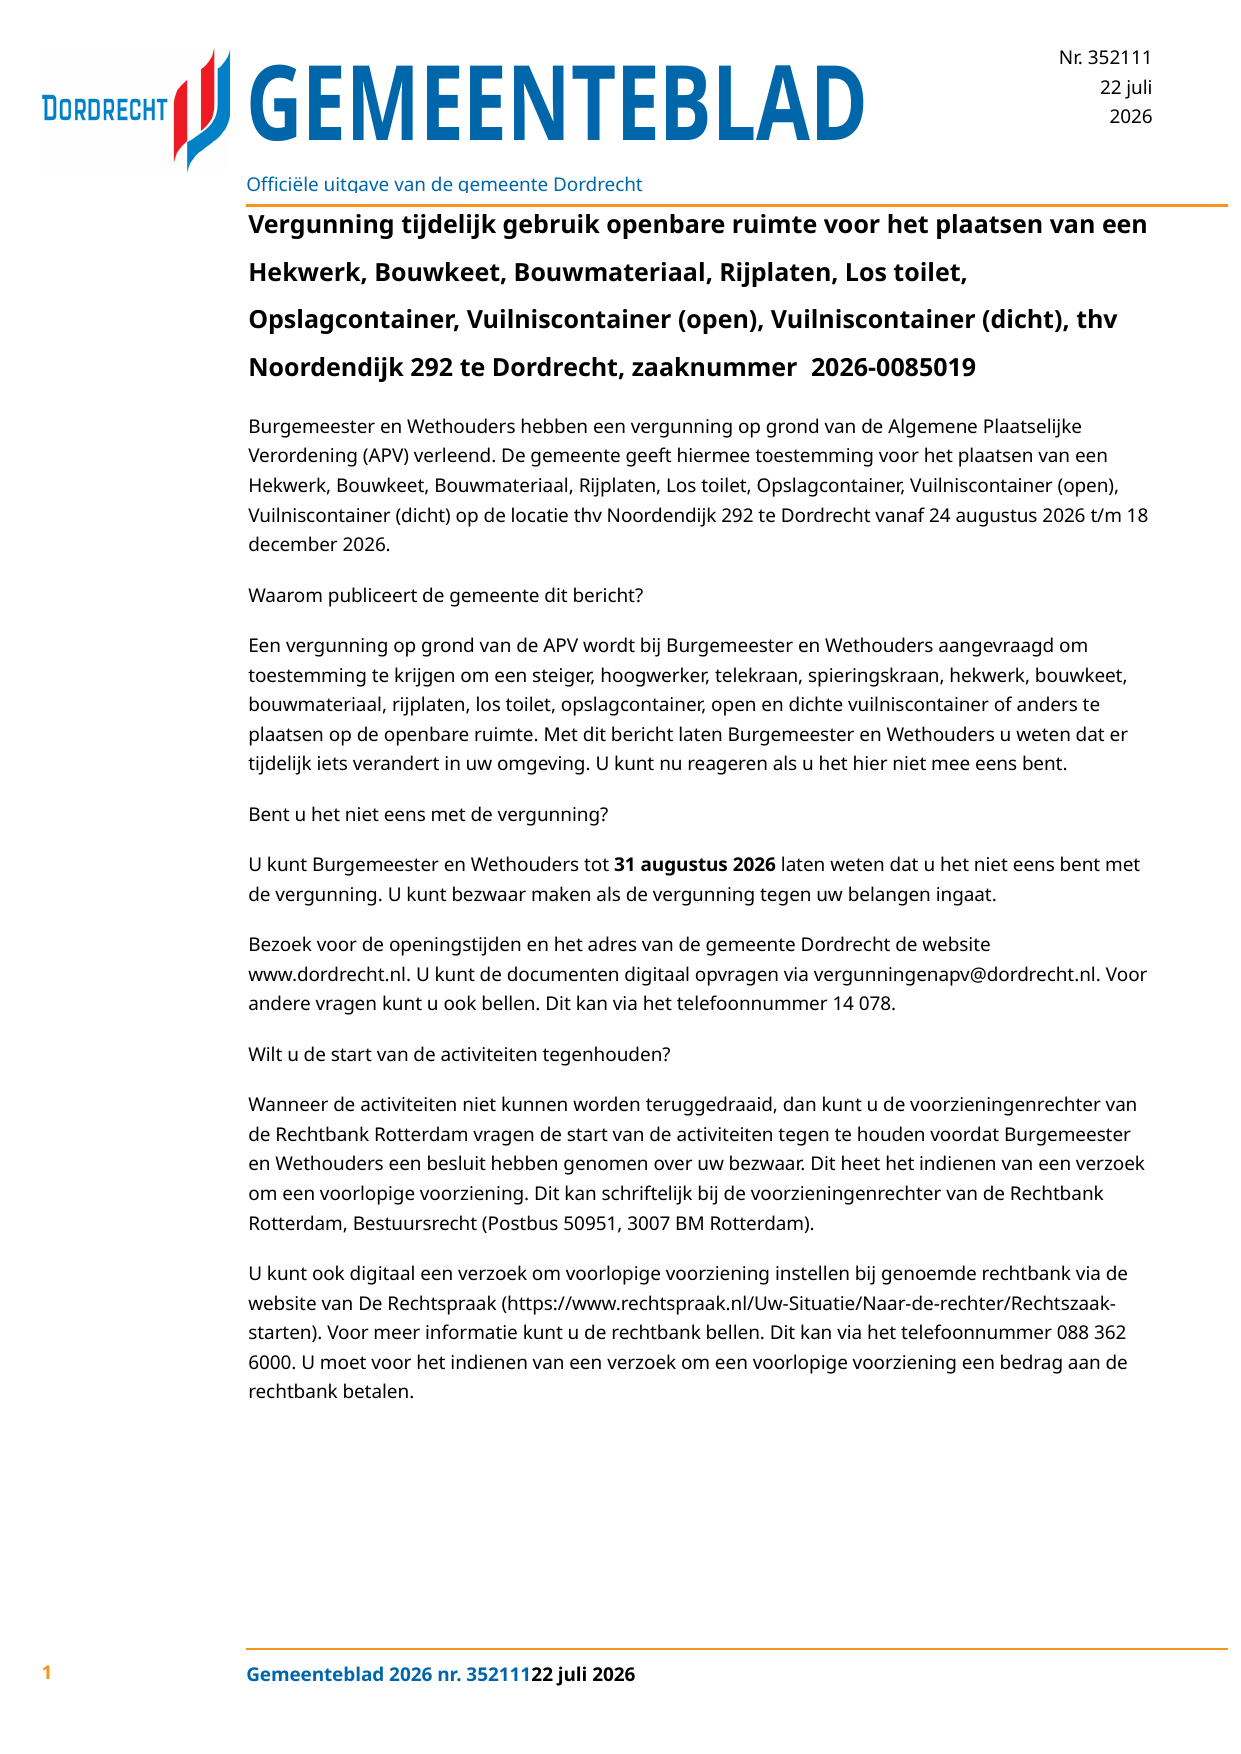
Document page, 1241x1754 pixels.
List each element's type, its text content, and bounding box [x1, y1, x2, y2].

text Bezoek voor de openingstijden en het adres van de gemeente Dordrecht de website www.dordrecht.nl. U kunt de documenten digitaal opvragen via vergunningenapv@dordrecht.nl. Voor andere vragen kunt u ook bellen. Dit kan via het telefoonnummer 14 078. [248, 931, 1152, 1016]
text Een vergunning op grond van de APV wordt bij Burgemeester en Wethouders aangevraagd om toestemming te krijgen om een steiger, hoogwerker, telekraan, spieringskraan, hekwerk, bouwkeet, bouwmateriaal, rijplaten, los toilet, opslagcontainer, open en dichte vuilniscontainer of anders te plaatsen op de openbare ruimte. Met dit bericht laten Burgemeester en Wethouders u weten dat er tijdelijk iets verandert in uw omgeving. U kunt nu reageren als u het hier niet mee eens bent. [248, 632, 1152, 776]
text Burgemeester en Wethouders hebben een vergunning op grond van de Algemene Plaatselijke Verordening (APV) verleend. De gemeente geeft hiermee toestemming voor het plaatsen van een Hekwerk, Bouwkeet, Bouwmateriaal, Rijplaten, Los toilet, Opslagcontainer, Vuilniscontainer (open), Vuilniscontainer (dicht) op de locatie thv Noordendijk 292 te Dordrecht vanaf 24 augustus 2026 t/m 18 december 2026. [248, 413, 1152, 557]
text Waarom publiceert de gemeente dit bericht? [248, 582, 1152, 608]
text Vergunning tijdelijk gebruik openbare ruimte voor het plaatsen van een Hekwerk, Bouwkeet, Bouwmateriaal, Rijplaten, Los toilet, Opslagcontainer, Vuilniscontainer (open), Vuilniscontainer (dicht), thv Noordendijk 292 te Dordrecht, zaaknummer 2026-0085019 [248, 207, 1152, 384]
picture [41, 47, 231, 172]
text Bent u het niet eens met de vergunning? [248, 801, 1152, 827]
text U kunt Burgemeester en Wethouders tot 31 augustus 2026 laten weten dat u het niet eens bent met de vergunning. U kunt bezwaar maken als de vergunning tegen uw belangen ingaat. [248, 851, 1152, 907]
text U kunt ook digitaal een verzoek om voorlopige voorziening instellen bij genoemde rechtbank via de website van De Rechtspraak (https://www.rechtspraak.nl/Uw-Situatie/Naar-de-rechter/Rechtszaak-starten). Voor meer informatie kunt u de rechtbank bellen. Dit kan via het telefoonnummer 088 362 6000. U moet voor het indienen van een verzoek om een voorlopige voorziening een bedrag aan de rechtbank betalen. [248, 1260, 1152, 1404]
text Wanneer de activiteiten niet kunnen worden teruggedraaid, dan kunt u de voorzieningenrechter van de Rechtbank Rotterdam vragen de start van de activiteiten tegen te houden voordat Burgemeester en Wethouders een besluit hebben genomen over uw bezwaar. Dit heet het indienen van een verzoek om een voorlopige voorziening. Dit kan schriftelijk bij de voorzieningenrechter van de Rechtbank Rotterdam, Bestuursrecht (Postbus 50951, 3007 BM Rotterdam). [248, 1091, 1152, 1236]
text Wilt u de start van de activiteiten tegenhouden? [248, 1041, 1152, 1067]
